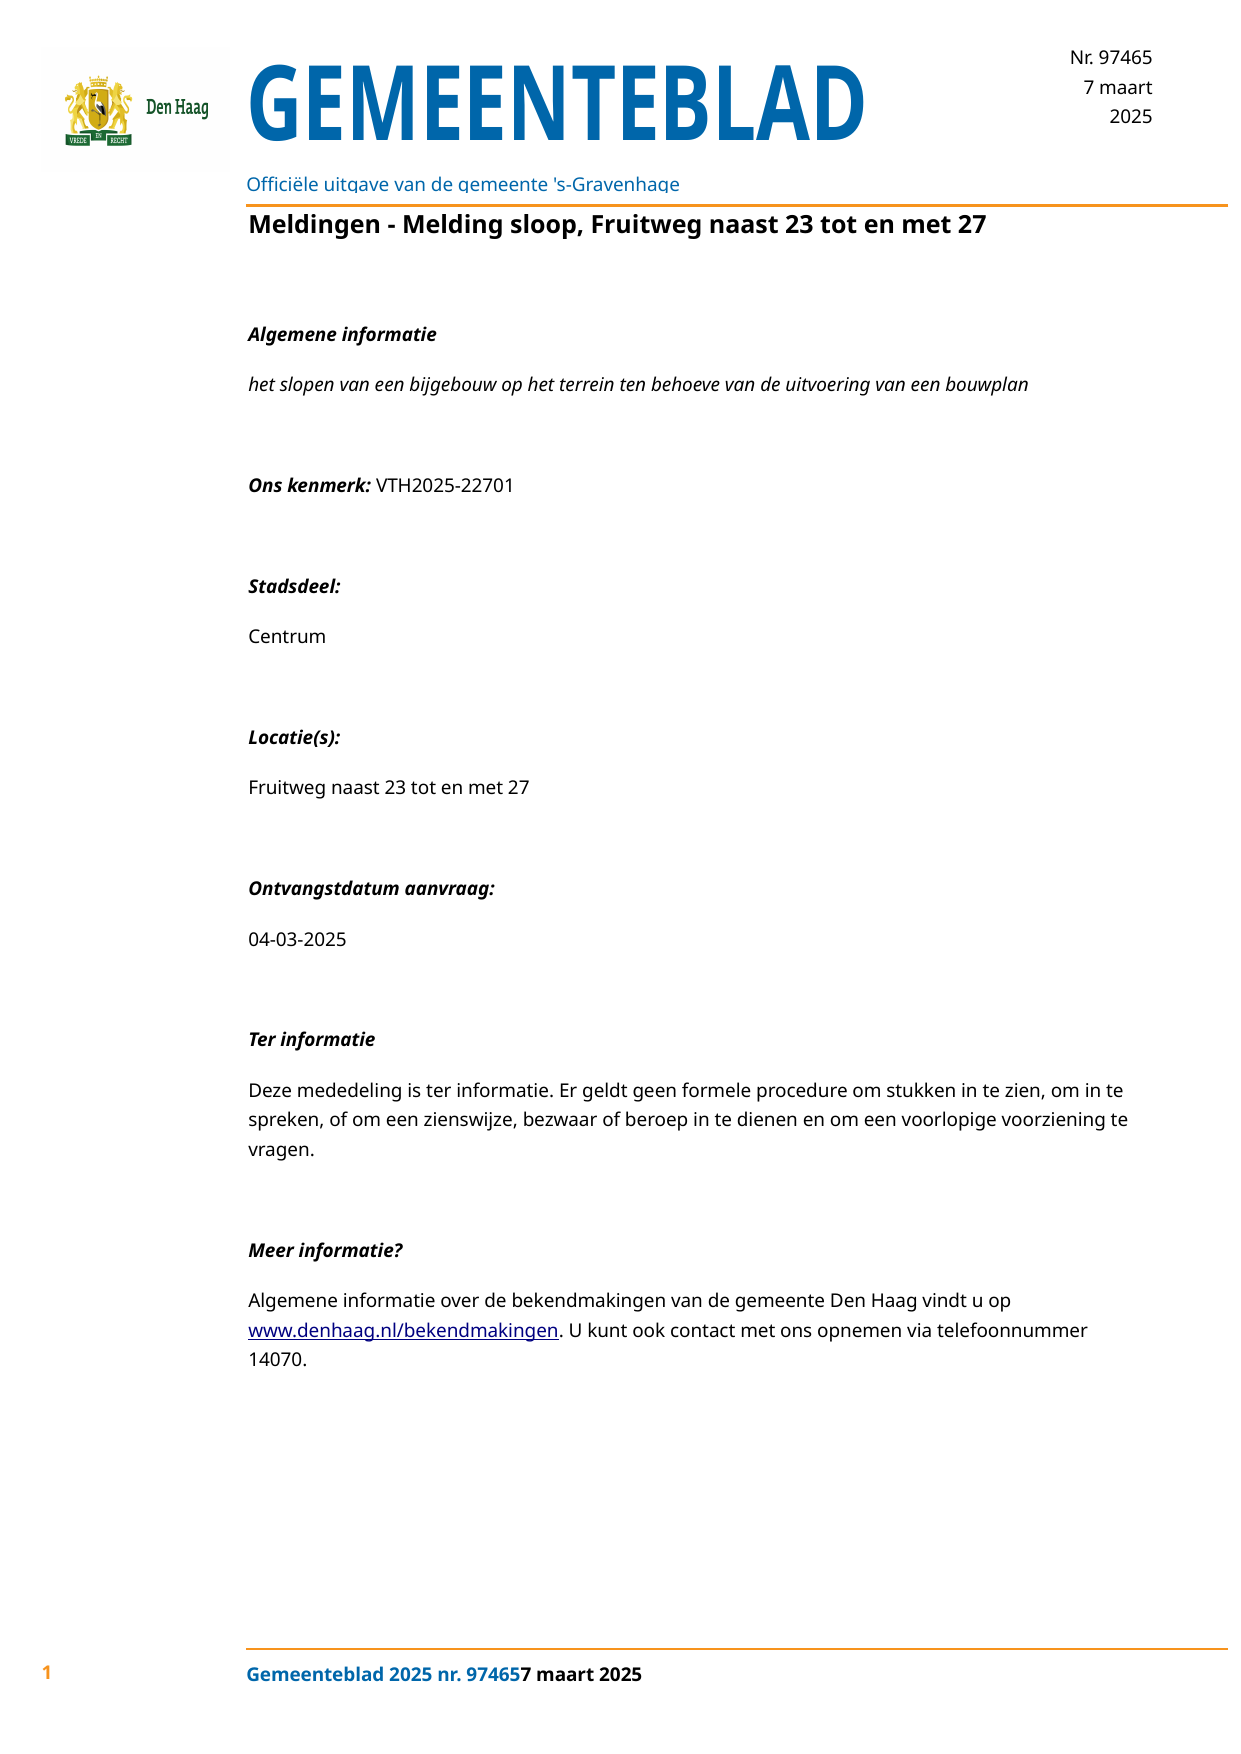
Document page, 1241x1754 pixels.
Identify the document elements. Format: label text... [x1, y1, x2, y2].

picture [41, 47, 231, 172]
text Algemene informatie over de bekendmakingen van de gemeente Den Haag vindt u op www.denhaag.nl/bekendmakingen. U kunt ook contact met ons opnemen via telefoonnummer 14070. [248, 1287, 1152, 1372]
text Fruitweg naast 23 tot en met 27 [248, 774, 1152, 800]
text Algemene informatie [248, 321, 1152, 346]
text Stadsdeel: [248, 573, 1152, 598]
text het slopen van een bijgebouw op het terrein ten behoeve van de uitvoering van een bouwplan [248, 371, 1152, 397]
text Centrum [248, 623, 1152, 649]
text Ontvangstdatum aanvraag: [248, 875, 1152, 901]
text Ons kenmerk: VTH2025-22701 [248, 472, 1152, 498]
text Meer informatie? [248, 1237, 1152, 1263]
text Meldingen - Melding sloop, Fruitweg naast 23 tot en met 27 [248, 207, 1152, 241]
text Deze mededeling is ter informatie. Er geldt geen formele procedure om stukken in te zien, om in te spreken, of om een zienswijze, bezwaar of beroep in te dienen en om een voorlopige voorziening te vragen. [248, 1077, 1152, 1162]
text Ter informatie [248, 1027, 1152, 1052]
text Locatie(s): [248, 724, 1152, 750]
text 04-03-2025 [248, 926, 1152, 951]
